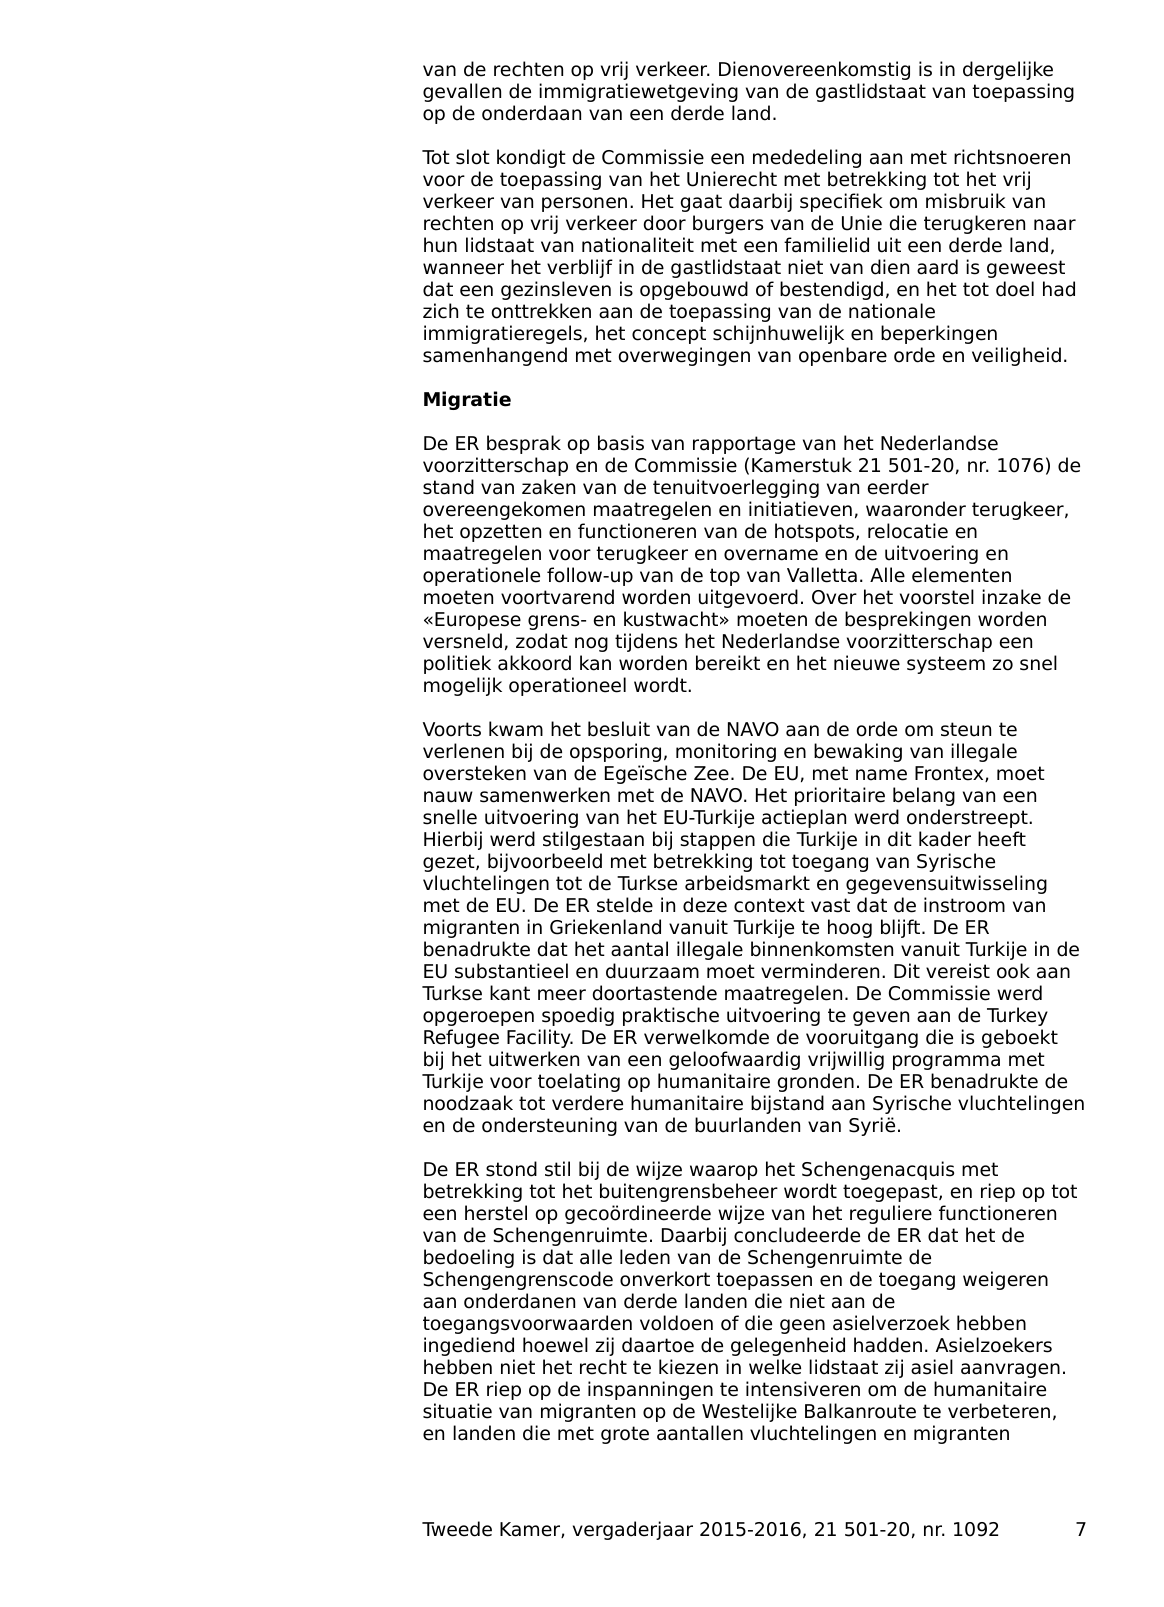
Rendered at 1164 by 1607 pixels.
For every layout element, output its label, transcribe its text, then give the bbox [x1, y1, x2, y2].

text van de rechten op vrij verkeer. Dienovereenkomstig is in dergelijke gevallen de immigratiewetgeving van de gastlidstaat van toepassing op de onderdaan van een derde land. [422, 59, 1087, 125]
text De ER stond stil bij de wijze waarop het Schengenacquis met betrekking tot het buitengrensbeheer wordt toegepast, en riep op tot een herstel op gecoördineerde wijze van het reguliere functioneren van de Schengenruimte. Daarbij concludeerde de ER dat het de bedoeling is dat alle leden van de Schengenruimte de Schengengrenscode onverkort toepassen en de toegang weigeren aan onderdanen van derde landen die niet aan de toegangsvoorwaarden voldoen of die geen asielverzoek hebben ingediend hoewel zij daartoe de gelegenheid hadden. Asielzoekers hebben niet het recht te kiezen in welke lidstaat zij asiel aanvragen. De ER riep op de inspanningen te intensiveren om de humanitaire situatie van migranten op de Westelijke Balkanroute te verbeteren, en landen die met grote aantallen vluchtelingen en migranten [422, 1159, 1087, 1445]
text Tot slot kondigt de Commissie een mededeling aan met richtsnoeren voor de toepassing van het Unierecht met betrekking tot het vrij verkeer van personen. Het gaat daarbij specifiek om misbruik van rechten op vrij verkeer door burgers van de Unie die terugkeren naar hun lidstaat van nationaliteit met een familielid uit een derde land, wanneer het verblijf in de gastlidstaat niet van dien aard is geweest dat een gezinsleven is opgebouwd of bestendigd, en het tot doel had zich te onttrekken aan de toepassing van de nationale immigratieregels, het concept schijnhuwelijk en beperkingen samenhangend met overwegingen van openbare orde en veiligheid. [422, 147, 1087, 367]
subtitle Migratie [422, 389, 1087, 411]
text De ER besprak op basis van rapportage van het Nederlandse voorzitterschap en de Commissie (Kamerstuk 21 501-20, nr. 1076) de stand van zaken van de tenuitvoerlegging van eerder overeengekomen maatregelen en initiatieven, waaronder terugkeer, het opzetten en functioneren van de hotspots, relocatie en maatregelen voor terugkeer en overname en de uitvoering en operationele follow-up van de top van Valletta. Alle elementen moeten voortvarend worden uitgevoerd. Over het voorstel inzake de «Europese grens- en kustwacht» moeten de besprekingen worden versneld, zodat nog tijdens het Nederlandse voorzitterschap een politiek akkoord kan worden bereikt en het nieuwe systeem zo snel mogelijk operationeel wordt. [422, 433, 1087, 697]
text Voorts kwam het besluit van de NAVO aan de orde om steun te verlenen bij de opsporing, monitoring en bewaking van illegale oversteken van de Egeïsche Zee. De EU, met name Frontex, moet nauw samenwerken met de NAVO. Het prioritaire belang van een snelle uitvoering van het EU-Turkije actieplan werd onderstreept. Hierbij werd stilgestaan bij stappen die Turkije in dit kader heeft gezet, bijvoorbeeld met betrekking tot toegang van Syrische vluchtelingen tot de Turkse arbeidsmarkt en gegevensuitwisseling met de EU. De ER stelde in deze context vast dat de instroom van migranten in Griekenland vanuit Turkije te hoog blijft. De ER benadrukte dat het aantal illegale binnenkomsten vanuit Turkije in de EU substantieel en duurzaam moet verminderen. Dit vereist ook aan Turkse kant meer doortastende maatregelen. De Commissie werd opgeroepen spoedig praktische uitvoering te geven aan de Turkey Refugee Facility. De ER verwelkomde de vooruitgang die is geboekt bij het uitwerken van een geloofwaardig vrijwillig programma met Turkije voor toelating op humanitaire gronden. De ER benadrukte de noodzaak tot verdere humanitaire bijstand aan Syrische vluchtelingen en de ondersteuning van de buurlanden van Syrië. [422, 719, 1087, 1137]
